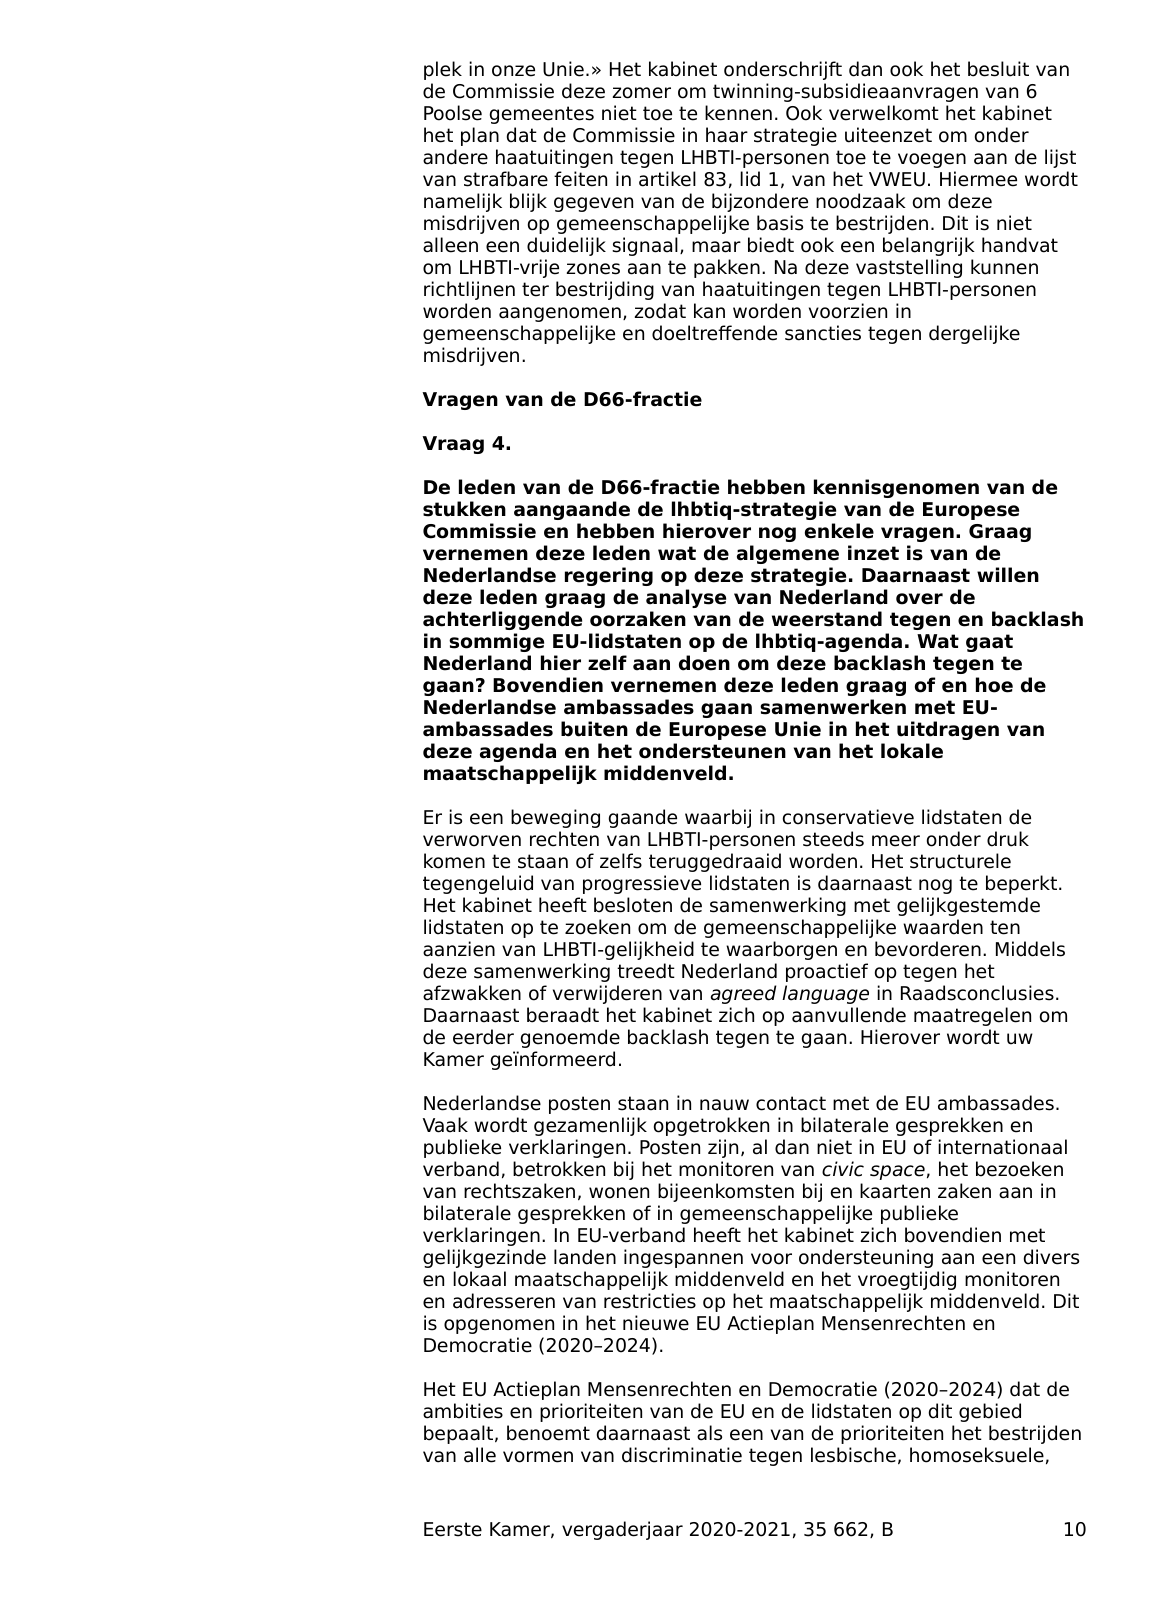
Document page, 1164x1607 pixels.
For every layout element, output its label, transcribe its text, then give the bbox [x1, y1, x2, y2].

text plek in onze Unie.» Het kabinet onderschrijft dan ook het besluit van de Commissie deze zomer om twinning-subsidieaanvragen van 6 Poolse gemeentes niet toe te kennen. Ook verwelkomt het kabinet het plan dat de Commissie in haar strategie uiteenzet om onder andere haatuitingen tegen LHBTI-personen toe te voegen aan de lijst van strafbare feiten in artikel 83, lid 1, van het VWEU. Hiermee wordt namelijk blijk gegeven van de bijzondere noodzaak om deze misdrijven op gemeenschappelijke basis te bestrijden. Dit is niet alleen een duidelijk signaal, maar biedt ook een belangrijk handvat om LHBTI-vrije zones aan te pakken. Na deze vaststelling kunnen richtlijnen ter bestrijding van haatuitingen tegen LHBTI-personen worden aangenomen, zodat kan worden voorzien in gemeenschappelijke en doeltreffende sancties tegen dergelijke misdrijven. [422, 59, 1087, 367]
text Vraag 4. [422, 433, 1087, 455]
subtitle Vragen van de D66-fractie [422, 389, 1087, 411]
text Er is een beweging gaande waarbij in conservatieve lidstaten de verworven rechten van LHBTI-personen steeds meer onder druk komen te staan of zelfs teruggedraaid worden. Het structurele tegengeluid van progressieve lidstaten is daarnaast nog te beperkt. Het kabinet heeft besloten de samenwerking met gelijkgestemde lidstaten op te zoeken om de gemeenschappelijke waarden ten aanzien van LHBTI-gelijkheid te waarborgen en bevorderen. Middels deze samenwerking treedt Nederland proactief op tegen het afzwakken of verwijderen van agreed language in Raadsconclusies. Daarnaast beraadt het kabinet zich op aanvullende maatregelen om de eerder genoemde backlash tegen te gaan. Hierover wordt uw Kamer geïnformeerd. [422, 807, 1087, 1071]
text Het EU Actieplan Mensenrechten en Democratie (2020–2024) dat de ambities en prioriteiten van de EU en de lidstaten op dit gebied bepaalt, benoemt daarnaast als een van de prioriteiten het bestrijden van alle vormen van discriminatie tegen lesbische, homoseksuele, [422, 1379, 1087, 1467]
text Nederlandse posten staan in nauw contact met de EU ambassades. Vaak wordt gezamenlijk opgetrokken in bilaterale gesprekken en publieke verklaringen. Posten zijn, al dan niet in EU of internationaal verband, betrokken bij het monitoren van civic space, het bezoeken van rechtszaken, wonen bijeenkomsten bij en kaarten zaken aan in bilaterale gesprekken of in gemeenschappelijke publieke verklaringen. In EU-verband heeft het kabinet zich bovendien met gelijkgezinde landen ingespannen voor ondersteuning aan een divers en lokaal maatschappelijk middenveld en het vroegtijdig monitoren en adresseren van restricties op het maatschappelijk middenveld. Dit is opgenomen in het nieuwe EU Actieplan Mensenrechten en Democratie (2020–2024). [422, 1093, 1087, 1357]
text De leden van de D66-fractie hebben kennisgenomen van de stukken aangaande de lhbtiq-strategie van de Europese Commissie en hebben hierover nog enkele vragen. Graag vernemen deze leden wat de algemene inzet is van de Nederlandse regering op deze strategie. Daarnaast willen deze leden graag de analyse van Nederland over de achterliggende oorzaken van de weerstand tegen en backlash in sommige EU-lidstaten op de lhbtiq-agenda. Wat gaat Nederland hier zelf aan doen om deze backlash tegen te gaan? Bovendien vernemen deze leden graag of en hoe de Nederlandse ambassades gaan samenwerken met EU-ambassades buiten de Europese Unie in het uitdragen van deze agenda en het ondersteunen van het lokale maatschappelijk middenveld. [422, 477, 1087, 785]
